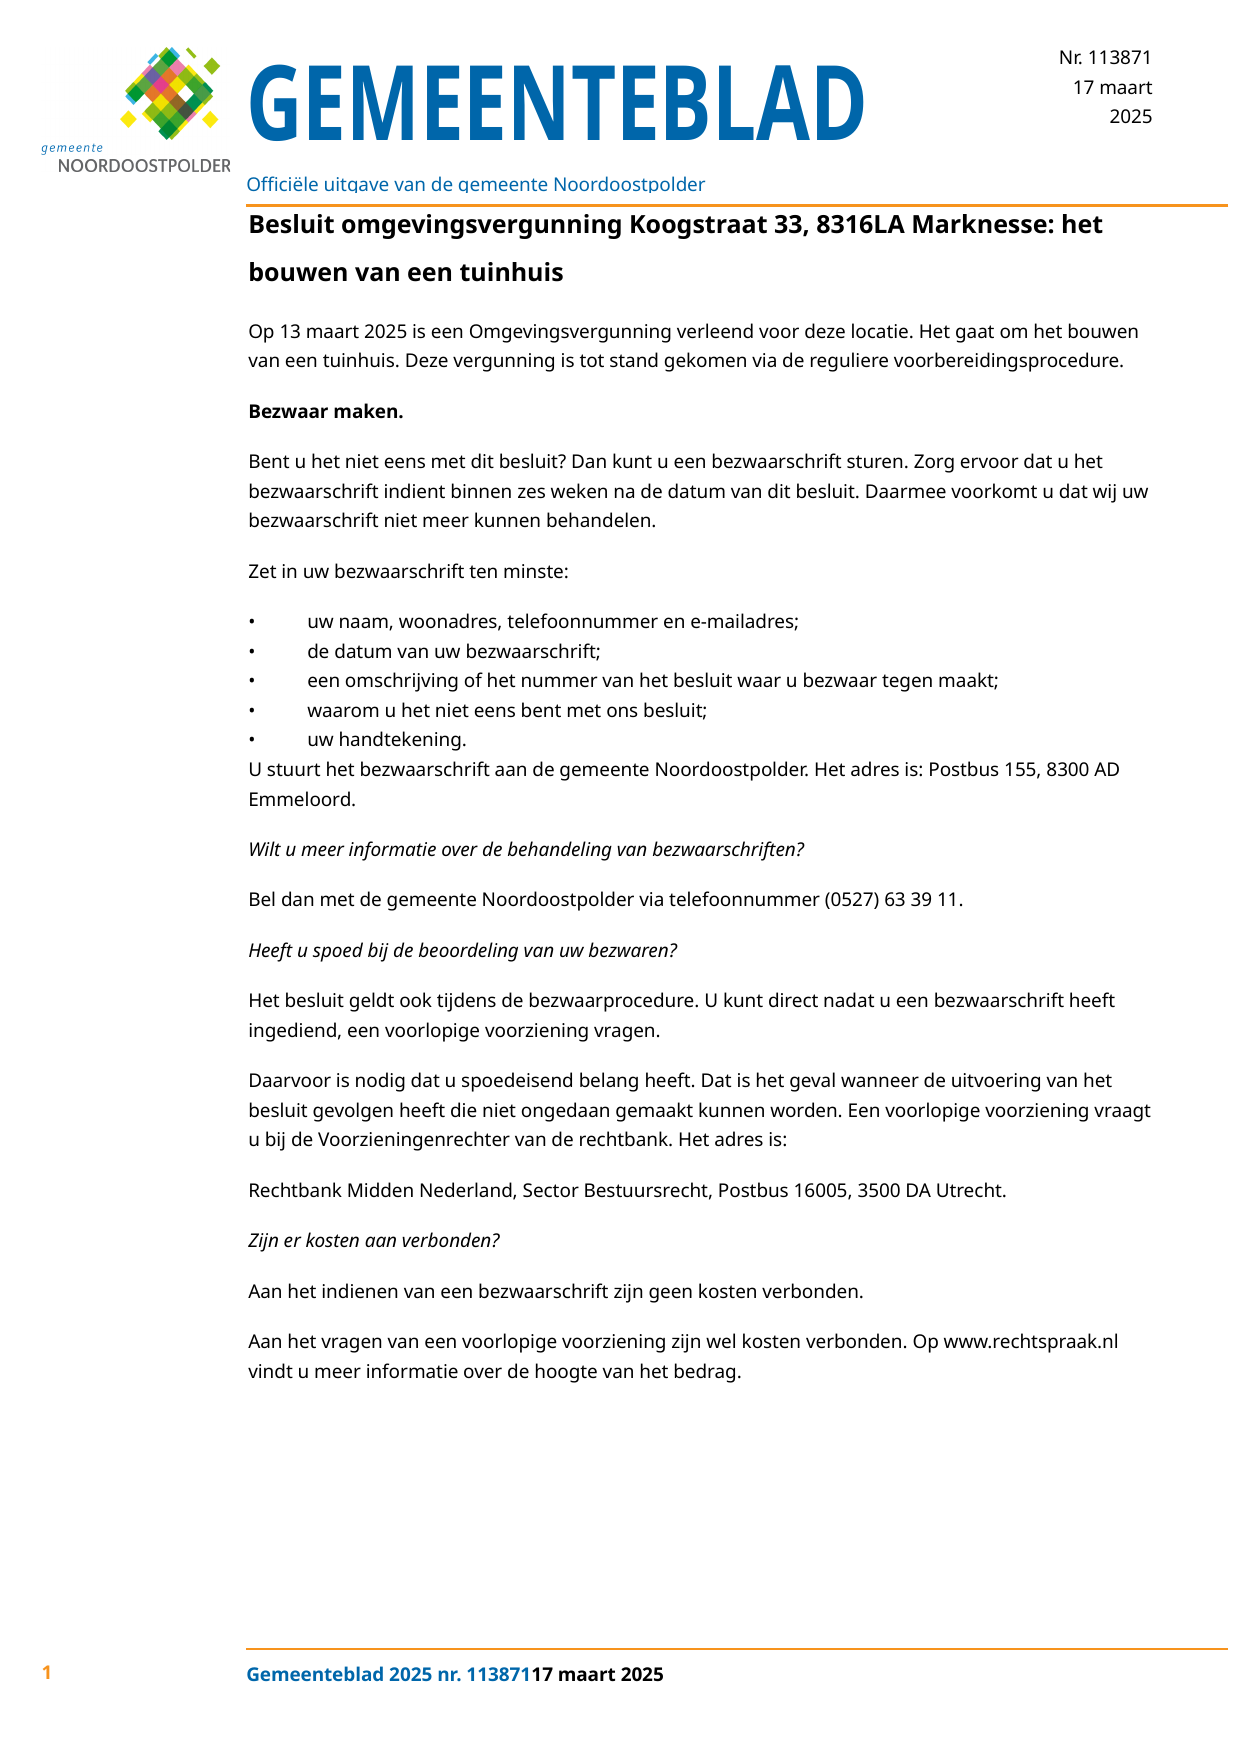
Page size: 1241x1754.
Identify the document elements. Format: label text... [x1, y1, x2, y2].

text Daarvoor is nodig dat u spoedeisend belang heeft. Dat is het geval wanneer de uitvoering van het besluit gevolgen heeft die niet ongedaan gemaakt kunnen worden. Een voorlopige voorziening vraagt u bij de Voorzieningenrechter van de rechtbank. Het adres is: [248, 1067, 1152, 1152]
list uw naam, woonadres, telefoonnummer en e-mailadres; [248, 608, 1152, 634]
list een omschrijving of het nummer van het besluit waar u bezwaar tegen maakt; [248, 667, 1152, 693]
text Op 13 maart 2025 is een Omgevingsvergunning verleend voor deze locatie. Het gaat om het bouwen van een tuinhuis. Deze vergunning is tot stand gekomen via de reguliere voorbereidingsprocedure. [248, 318, 1152, 373]
text Heeft u spoed bij de beoordeling van uw bezwaren? [248, 937, 1152, 963]
text Aan het indienen van een bezwaarschrift zijn geen kosten verbonden. [248, 1278, 1152, 1304]
text Wilt u meer informatie over de behandeling van bezwaarschriften? [248, 836, 1152, 862]
list de datum van uw bezwaarschrift; [248, 638, 1152, 664]
text Zijn er kosten aan verbonden? [248, 1227, 1152, 1253]
text U stuurt het bezwaarschrift aan de gemeente Noordoostpolder. Het adres is: Postbus 155, 8300 AD Emmeloord. [248, 756, 1152, 812]
text Besluit omgevingsvergunning Koogstraat 33, 8316LA Marknesse: het bouwen van een tuinhuis [248, 207, 1152, 288]
text Aan het vragen van een voorlopige voorziening zijn wel kosten verbonden. Op www.rechtspraak.nl vindt u meer informatie over de hoogte van het bedrag. [248, 1328, 1152, 1384]
text Zet in uw bezwaarschrift ten minste: [248, 558, 1152, 584]
picture [41, 47, 231, 172]
text Bezwaar maken. [248, 398, 1152, 424]
list uw handtekening. [248, 727, 1152, 752]
list waarom u het niet eens bent met ons besluit; [248, 697, 1152, 723]
text Bel dan met de gemeente Noordoostpolder via telefoonnummer (0527) 63 39 11. [248, 887, 1152, 912]
text Het besluit geldt ook tijdens de bezwaarprocedure. U kunt direct nadat u een bezwaarschrift heeft ingediend, een voorlopige voorziening vragen. [248, 987, 1152, 1043]
text Bent u het niet eens met dit besluit? Dan kunt u een bezwaarschrift sturen. Zorg ervoor dat u het bezwaarschrift indient binnen zes weken na de datum van dit besluit. Daarmee voorkomt u dat wij uw bezwaarschrift niet meer kunnen behandelen. [248, 448, 1152, 533]
text Rechtbank Midden Nederland, Sector Bestuursrecht, Postbus 16005, 3500 DA Utrecht. [248, 1177, 1152, 1203]
